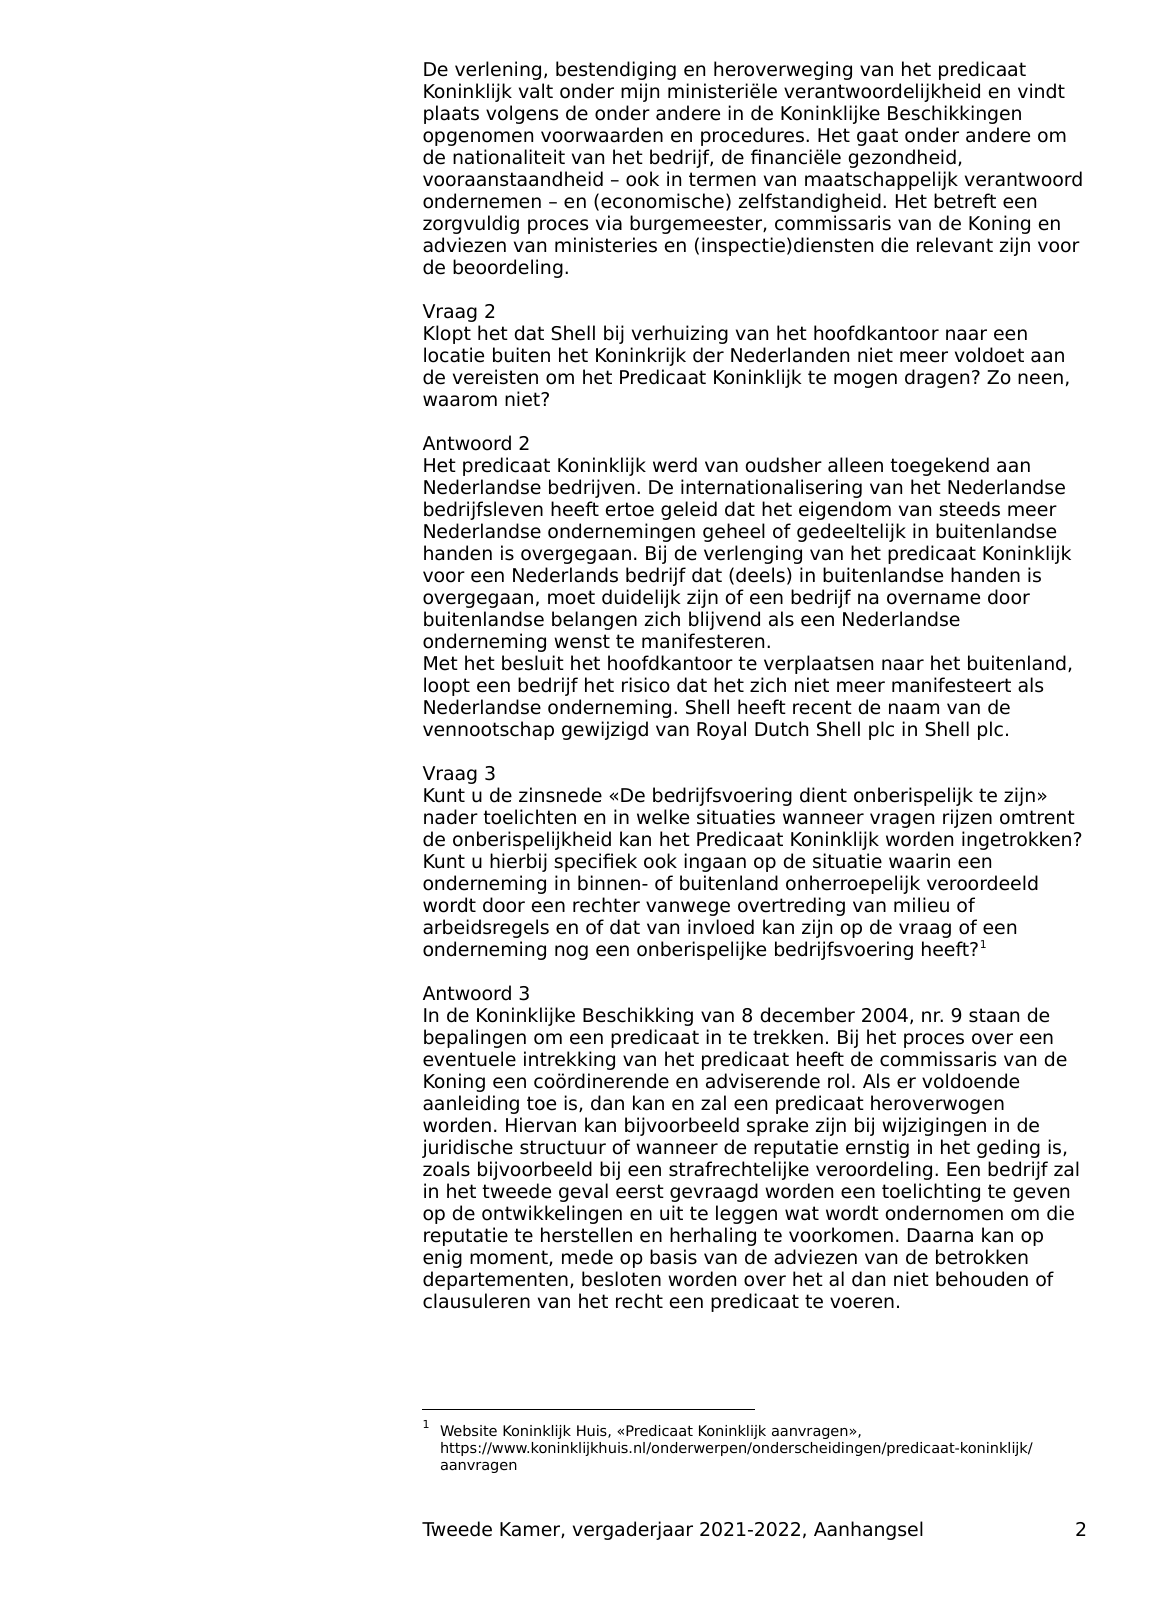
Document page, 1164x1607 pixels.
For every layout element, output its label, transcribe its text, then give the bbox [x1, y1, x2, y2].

text Antwoord 3 [422, 983, 1087, 1005]
text In de Koninklijke Beschikking van 8 december 2004, nr. 9 staan de bepalingen om een predicaat in te trekken. Bij het proces over een eventuele intrekking van het predicaat heeft de commissaris van de Koning een coördinerende en adviserende rol. Als er voldoende aanleiding toe is, dan kan en zal een predicaat heroverwogen worden. Hiervan kan bijvoorbeeld sprake zijn bij wijzigingen in de juridische structuur of wanneer de reputatie ernstig in het geding is, zoals bijvoorbeeld bij een strafrechtelijke veroordeling. Een bedrijf zal in het tweede geval eerst gevraagd worden een toelichting te geven op de ontwikkelingen en uit te leggen wat wordt ondernomen om die reputatie te herstellen en herhaling te voorkomen. Daarna kan op enig moment, mede op basis van de adviezen van de betrokken departementen, besloten worden over het al dan niet behouden of clausuleren van het recht een predicaat te voeren. [422, 1005, 1087, 1313]
text Website Koninklijk Huis, «Predicaat Koninklijk aanvragen», https://www.koninklijkhuis.nl/onderwerpen/onderscheidingen/predicaat-koninklijk/aanvragen [422, 1418, 1087, 1474]
text Met het besluit het hoofdkantoor te verplaatsen naar het buitenland, loopt een bedrijf het risico dat het zich niet meer manifesteert als Nederlandse onderneming. Shell heeft recent de naam van de vennootschap gewijzigd van Royal Dutch Shell plc in Shell plc. [422, 653, 1087, 741]
text Vraag 2 [422, 301, 1087, 323]
text Antwoord 2 [422, 433, 1087, 455]
text Klopt het dat Shell bij verhuizing van het hoofdkantoor naar een locatie buiten het Koninkrijk der Nederlanden niet meer voldoet aan de vereisten om het Predicaat Koninklijk te mogen dragen? Zo neen, waarom niet? [422, 323, 1087, 411]
text Het predicaat Koninklijk werd van oudsher alleen toegekend aan Nederlandse bedrijven. De internationalisering van het Nederlandse bedrijfsleven heeft ertoe geleid dat het eigendom van steeds meer Nederlandse ondernemingen geheel of gedeeltelijk in buitenlandse handen is overgegaan. Bij de verlenging van het predicaat Koninklijk voor een Nederlands bedrijf dat (deels) in buitenlandse handen is overgegaan, moet duidelijk zijn of een bedrijf na overname door buitenlandse belangen zich blijvend als een Nederlandse onderneming wenst te manifesteren. [422, 455, 1087, 653]
text Vraag 3 [422, 763, 1087, 785]
text De verlening, bestendiging en heroverweging van het predicaat Koninklijk valt onder mijn ministeriële verantwoordelijkheid en vindt plaats volgens de onder andere in de Koninklijke Beschikkingen opgenomen voorwaarden en procedures. Het gaat onder andere om de nationaliteit van het bedrijf, de financiële gezondheid, vooraanstaandheid – ook in termen van maatschappelijk verantwoord ondernemen – en (economische) zelfstandigheid. Het betreft een zorgvuldig proces via burgemeester, commissaris van de Koning en adviezen van ministeries en (inspectie)diensten die relevant zijn voor de beoordeling. [422, 59, 1087, 279]
text Kunt u de zinsnede «De bedrijfsvoering dient onberispelijk te zijn» nader toelichten en in welke situaties wanneer vragen rijzen omtrent de onberispelijkheid kan het Predicaat Koninklijk worden ingetrokken? Kunt u hierbij specifiek ook ingaan op de situatie waarin een onderneming in binnen- of buitenland onherroepelijk veroordeeld wordt door een rechter vanwege overtreding van milieu of arbeidsregels en of dat van invloed kan zijn op de vraag of een onderneming nog een onberispelijke bedrijfsvoering heeft? [422, 785, 1087, 961]
